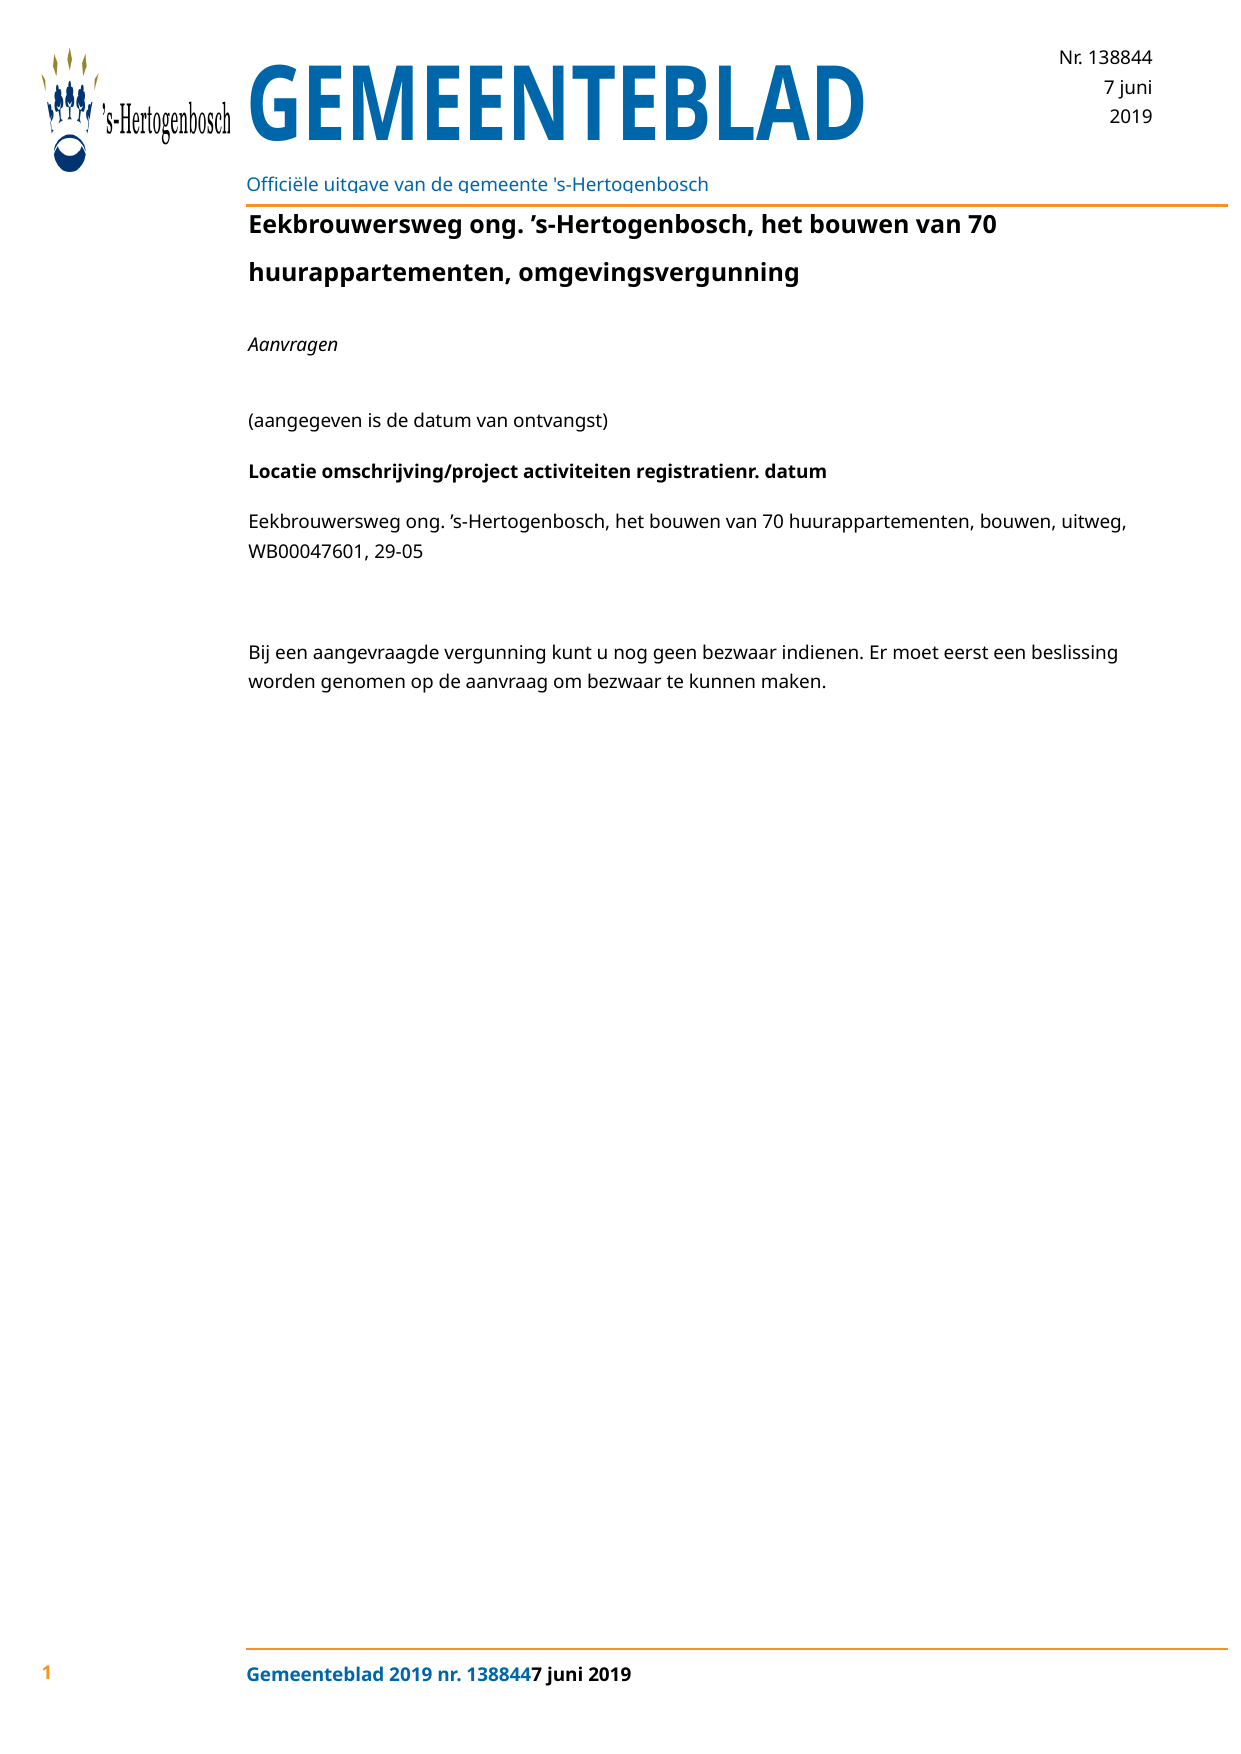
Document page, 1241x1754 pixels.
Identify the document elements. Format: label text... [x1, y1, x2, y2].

text (aangegeven is de datum van ontvangst) [248, 408, 1152, 433]
text Bij een aangevraagde vergunning kunt u nog geen bezwaar indienen. Er moet eerst een beslissing worden genomen op de aanvraag om bezwaar te kunnen maken. [248, 639, 1152, 694]
text Locatie omschrijving/project activiteiten registratienr. datum [248, 458, 1152, 484]
picture [41, 47, 231, 172]
text Eekbrouwersweg ong. ’s-Hertogenbosch, het bouwen van 70 huurappartementen, omgevingsvergunning [248, 207, 1152, 288]
text Aanvragen [248, 331, 1152, 357]
text Eekbrouwersweg ong. ’s-Hertogenbosch, het bouwen van 70 huurappartementen, bouwen, uitweg, WB00047601, 29-05 [248, 508, 1152, 564]
